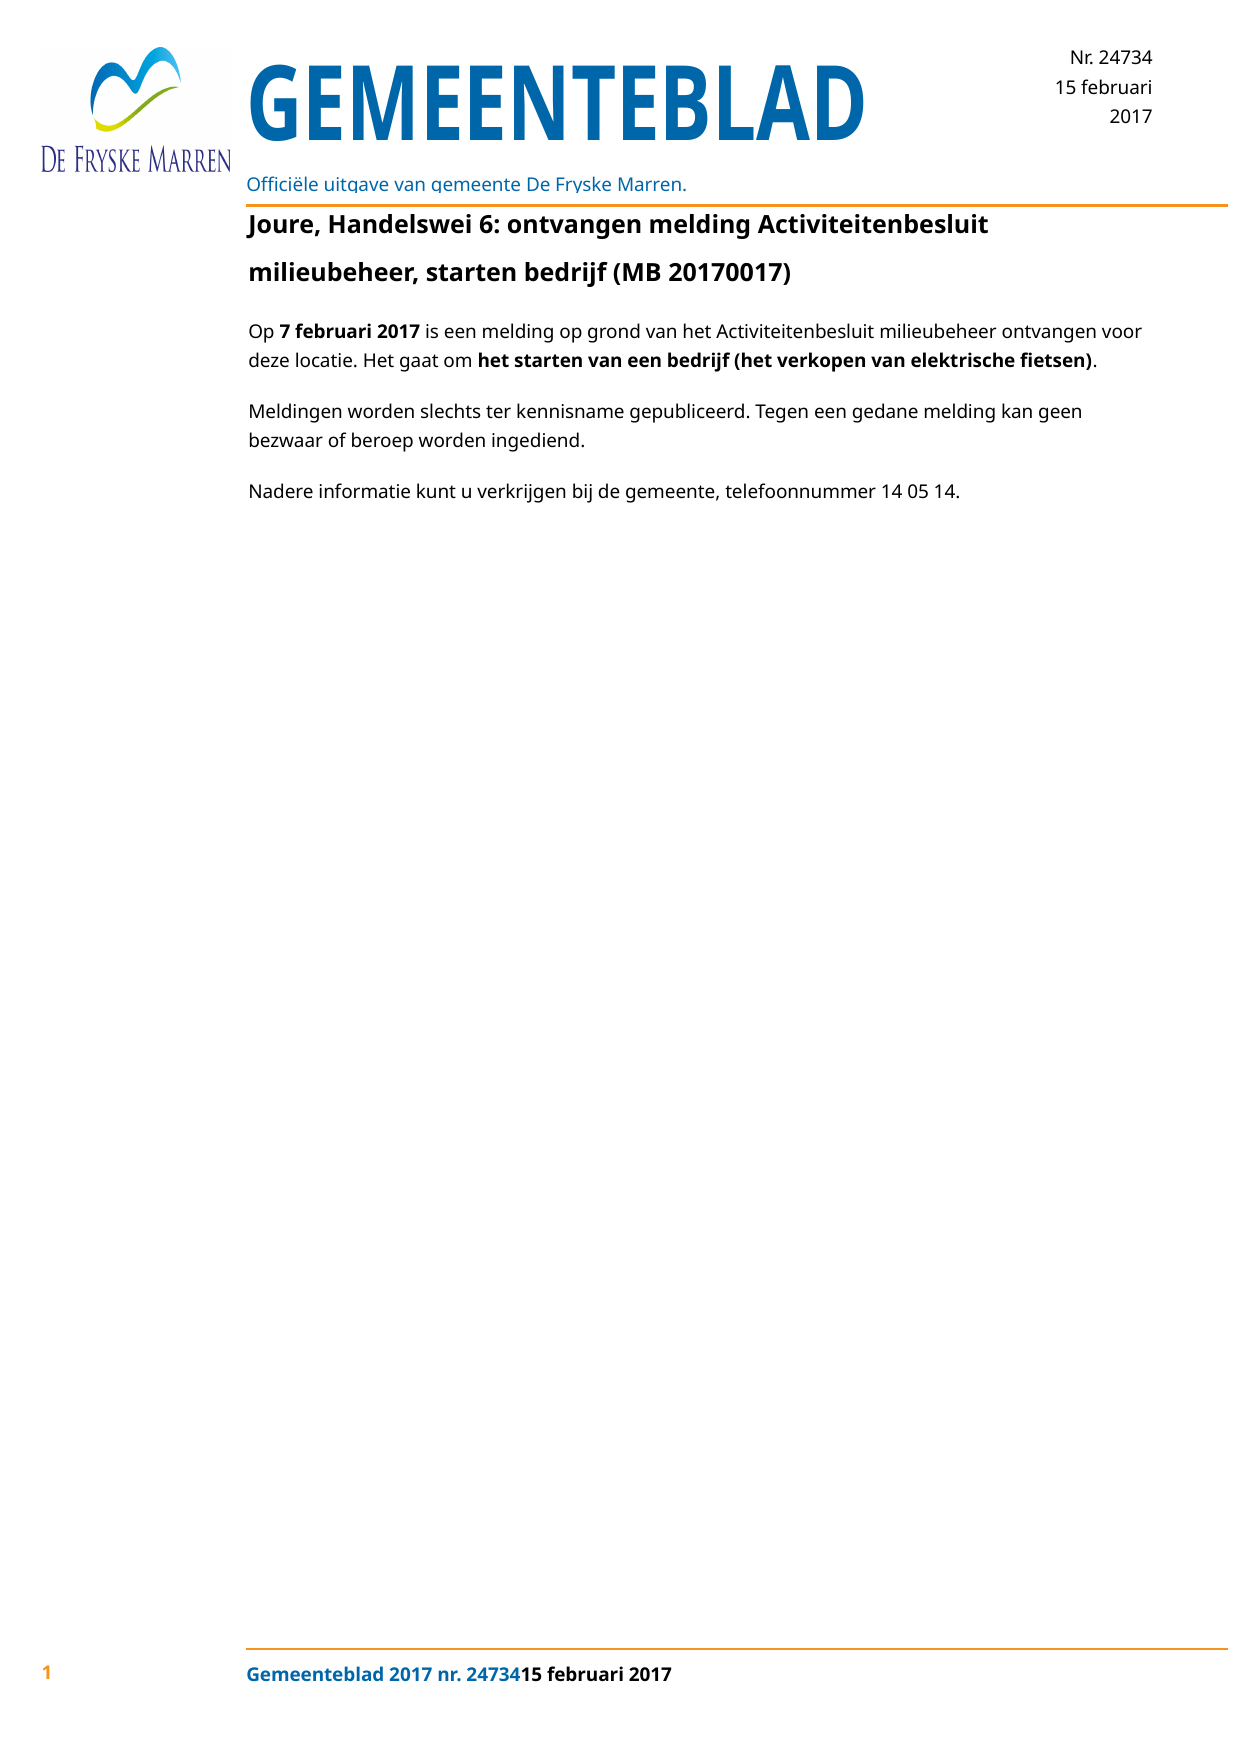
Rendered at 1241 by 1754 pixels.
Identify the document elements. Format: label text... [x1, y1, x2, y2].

text Op 7 februari 2017 is een melding op grond van het Activiteitenbesluit milieubeheer ontvangen voor deze locatie. Het gaat om het starten van een bedrijf (het verkopen van elektrische fietsen). [248, 318, 1152, 373]
text Meldingen worden slechts ter kennisname gepubliceerd. Tegen een gedane melding kan geen bezwaar of beroep worden ingediend. [248, 398, 1152, 453]
text Joure, Handelswei 6: ontvangen melding Activiteitenbesluit milieubeheer, starten bedrijf (MB 20170017) [248, 207, 1152, 288]
picture [41, 47, 231, 172]
text Nadere informatie kunt u verkrijgen bij de gemeente, telefoonnummer 14 05 14. [248, 478, 1152, 504]
